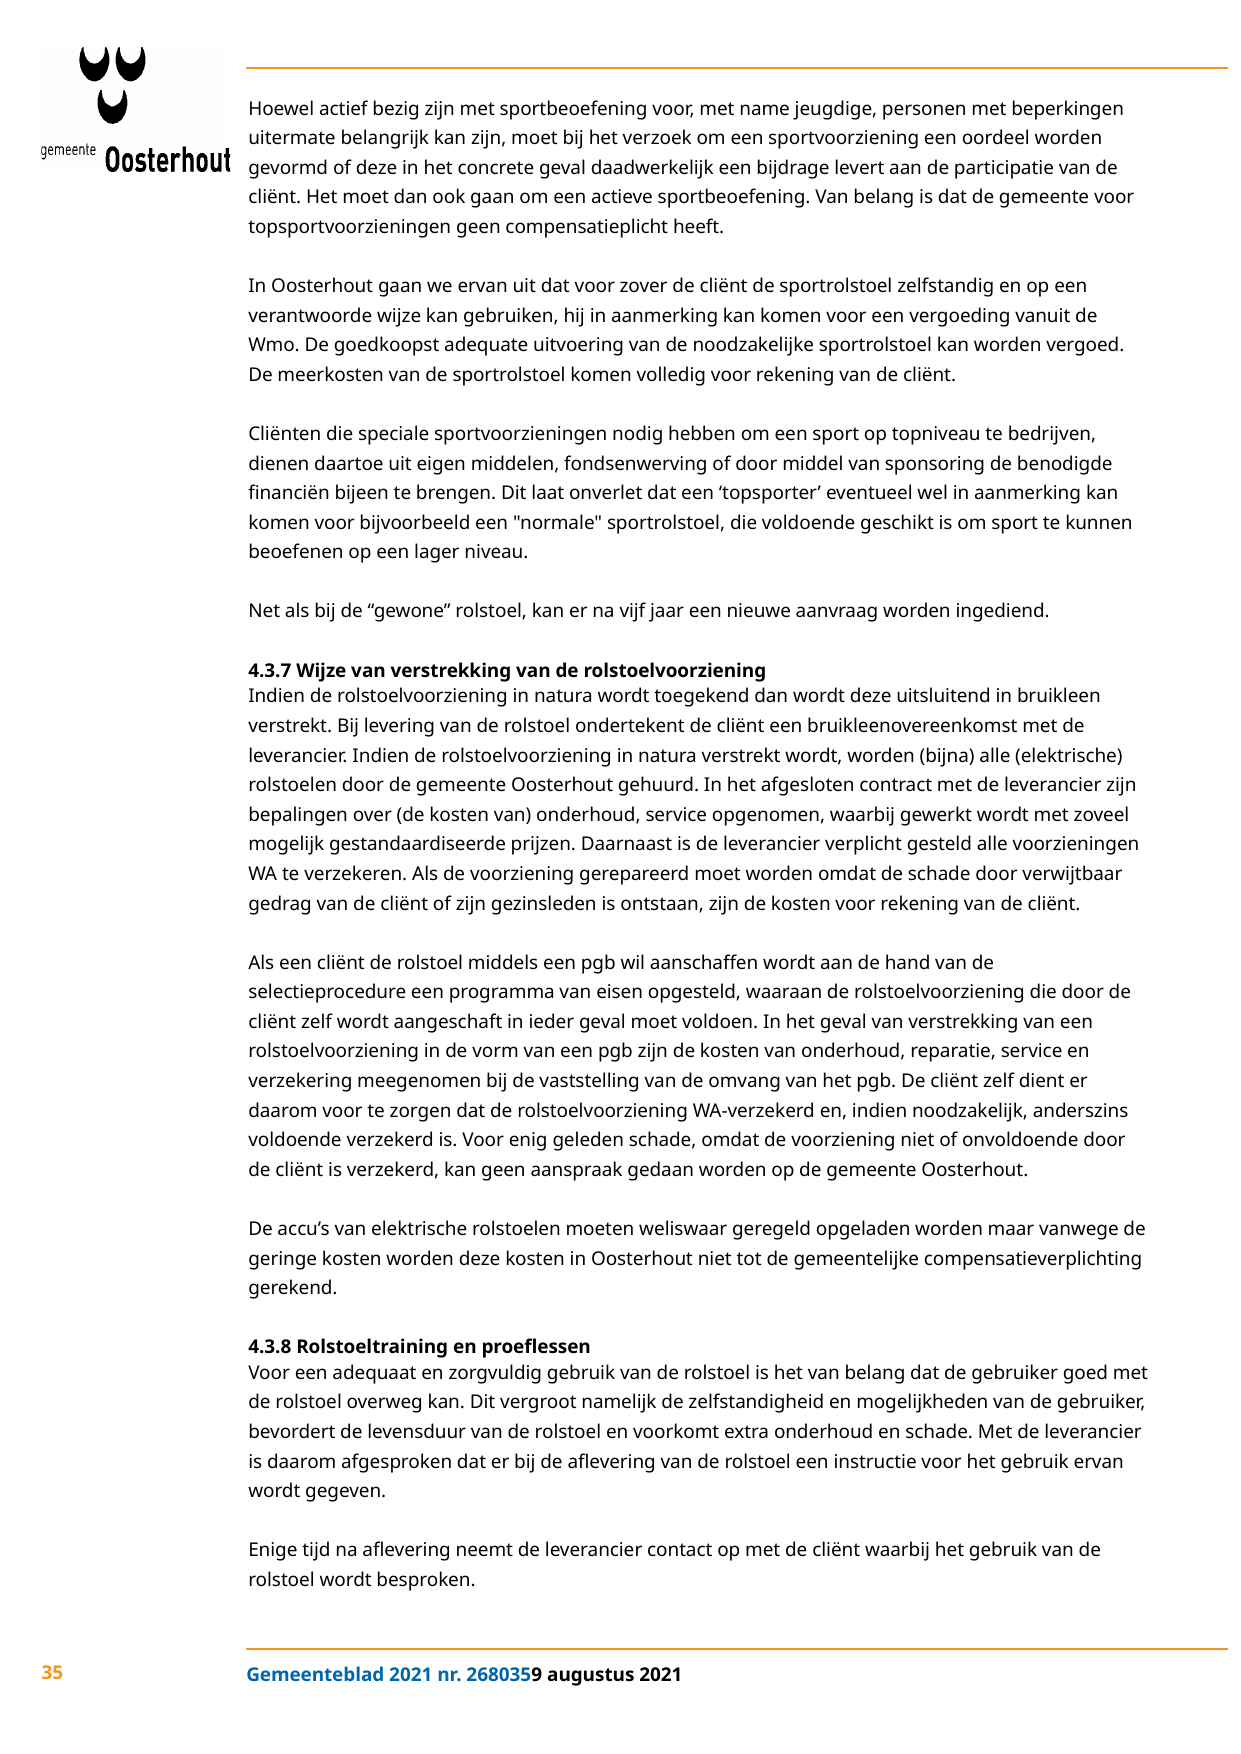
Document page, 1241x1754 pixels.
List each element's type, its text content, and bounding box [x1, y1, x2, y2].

text 4.3.8 Rolstoeltraining en proeflessen [248, 1333, 1152, 1359]
text Indien de rolstoelvoorziening in natura wordt toegekend dan wordt deze uitsluitend in bruikleen verstrekt. Bij levering van de rolstoel ondertekent de cliënt een bruikleenovereenkomst met de leverancier. Indien de rolstoelvoorziening in natura verstrekt wordt, worden (bijna) alle (elektrische) rolstoelen door de gemeente Oosterhout gehuurd. In het afgesloten contract met de leverancier zijn bepalingen over (de kosten van) onderhoud, service opgenomen, waarbij gewerkt wordt met zoveel mogelijk gestandaardiseerde prijzen. Daarnaast is de leverancier verplicht gesteld alle voorzieningen WA te verzekeren. Als de voorziening gerepareerd moet worden omdat de schade door verwijtbaar gedrag van de cliënt of zijn gezinsleden is ontstaan, zijn de kosten voor rekening van de cliënt. [248, 683, 1152, 915]
text Enige tijd na aflevering neemt de leverancier contact op met de cliënt waarbij het gebruik van de rolstoel wordt besproken. [248, 1537, 1152, 1592]
text Hoewel actief bezig zijn met sportbeoefening voor, met name jeugdige, personen met beperkingen uitermate belangrijk kan zijn, moet bij het verzoek om een sportvoorziening een oordeel worden gevormd of deze in het concrete geval daadwerkelijk een bijdrage levert aan de participatie van de cliënt. Het moet dan ook gaan om een actieve sportbeoefening. Van belang is dat de gemeente voor topsportvoorzieningen geen compensatieplicht heeft. [248, 95, 1152, 239]
text Als een cliënt de rolstoel middels een pgb wil aanschaffen wordt aan de hand van de selectieprocedure een programma van eisen opgesteld, waaraan de rolstoelvoorziening die door de cliënt zelf wordt aangeschaft in ieder geval moet voldoen. In het geval van verstrekking van een rolstoelvoorziening in de vorm van een pgb zijn de kosten van onderhoud, reparatie, service en verzekering meegenomen bij de vaststelling van de omvang van het pgb. De cliënt zelf dient er daarom voor te zorgen dat de rolstoelvoorziening WA-verzekerd en, indien noodzakelijk, anderszins voldoende verzekerd is. Voor enig geleden schade, omdat de voorziening niet of onvoldoende door de cliënt is verzekerd, kan geen aanspraak gedaan worden op de gemeente Oosterhout. [248, 949, 1152, 1182]
text De accu’s van elektrische rolstoelen moeten weliswaar geregeld opgeladen worden maar vanwege de geringe kosten worden deze kosten in Oosterhout niet tot de gemeentelijke compensatieverplichting gerekend. [248, 1215, 1152, 1300]
text Voor een adequaat en zorgvuldig gebruik van de rolstoel is het van belang dat de gebruiker goed met de rolstoel overweg kan. Dit vergroot namelijk de zelfstandigheid en mogelijkheden van de gebruiker, bevordert de levensduur van de rolstoel en voorkomt extra onderhoud en schade. Met de leverancier is daarom afgesproken dat er bij de aflevering van de rolstoel een instructie voor het gebruik ervan wordt gegeven. [248, 1359, 1152, 1503]
text 4.3.7 Wijze van verstrekking van de rolstoelvoorziening [248, 657, 1152, 683]
picture [41, 47, 231, 172]
text Cliënten die speciale sportvoorzieningen nodig hebben om een sport op topniveau te bedrijven, dienen daartoe uit eigen middelen, fondsenwerving of door middel van sponsoring de benodigde financiën bijeen te brengen. Dit laat onverlet dat een ‘topsporter’ eventueel wel in aanmerking kan komen voor bijvoorbeeld een "normale" sportrolstoel, die voldoende geschikt is om sport te kunnen beoefenen op een lager niveau. [248, 420, 1152, 564]
text In Oosterhout gaan we ervan uit dat voor zover de cliënt de sportrolstoel zelfstandig en op een verantwoorde wijze kan gebruiken, hij in aanmerking kan komen voor een vergoeding vanuit de Wmo. De goedkoopst adequate uitvoering van de noodzakelijke sportrolstoel kan worden vergoed. De meerkosten van de sportrolstoel komen volledig voor rekening van de cliënt. [248, 272, 1152, 387]
text Net als bij de “gewone” rolstoel, kan er na vijf jaar een nieuwe aanvraag worden ingediend. [248, 598, 1152, 623]
